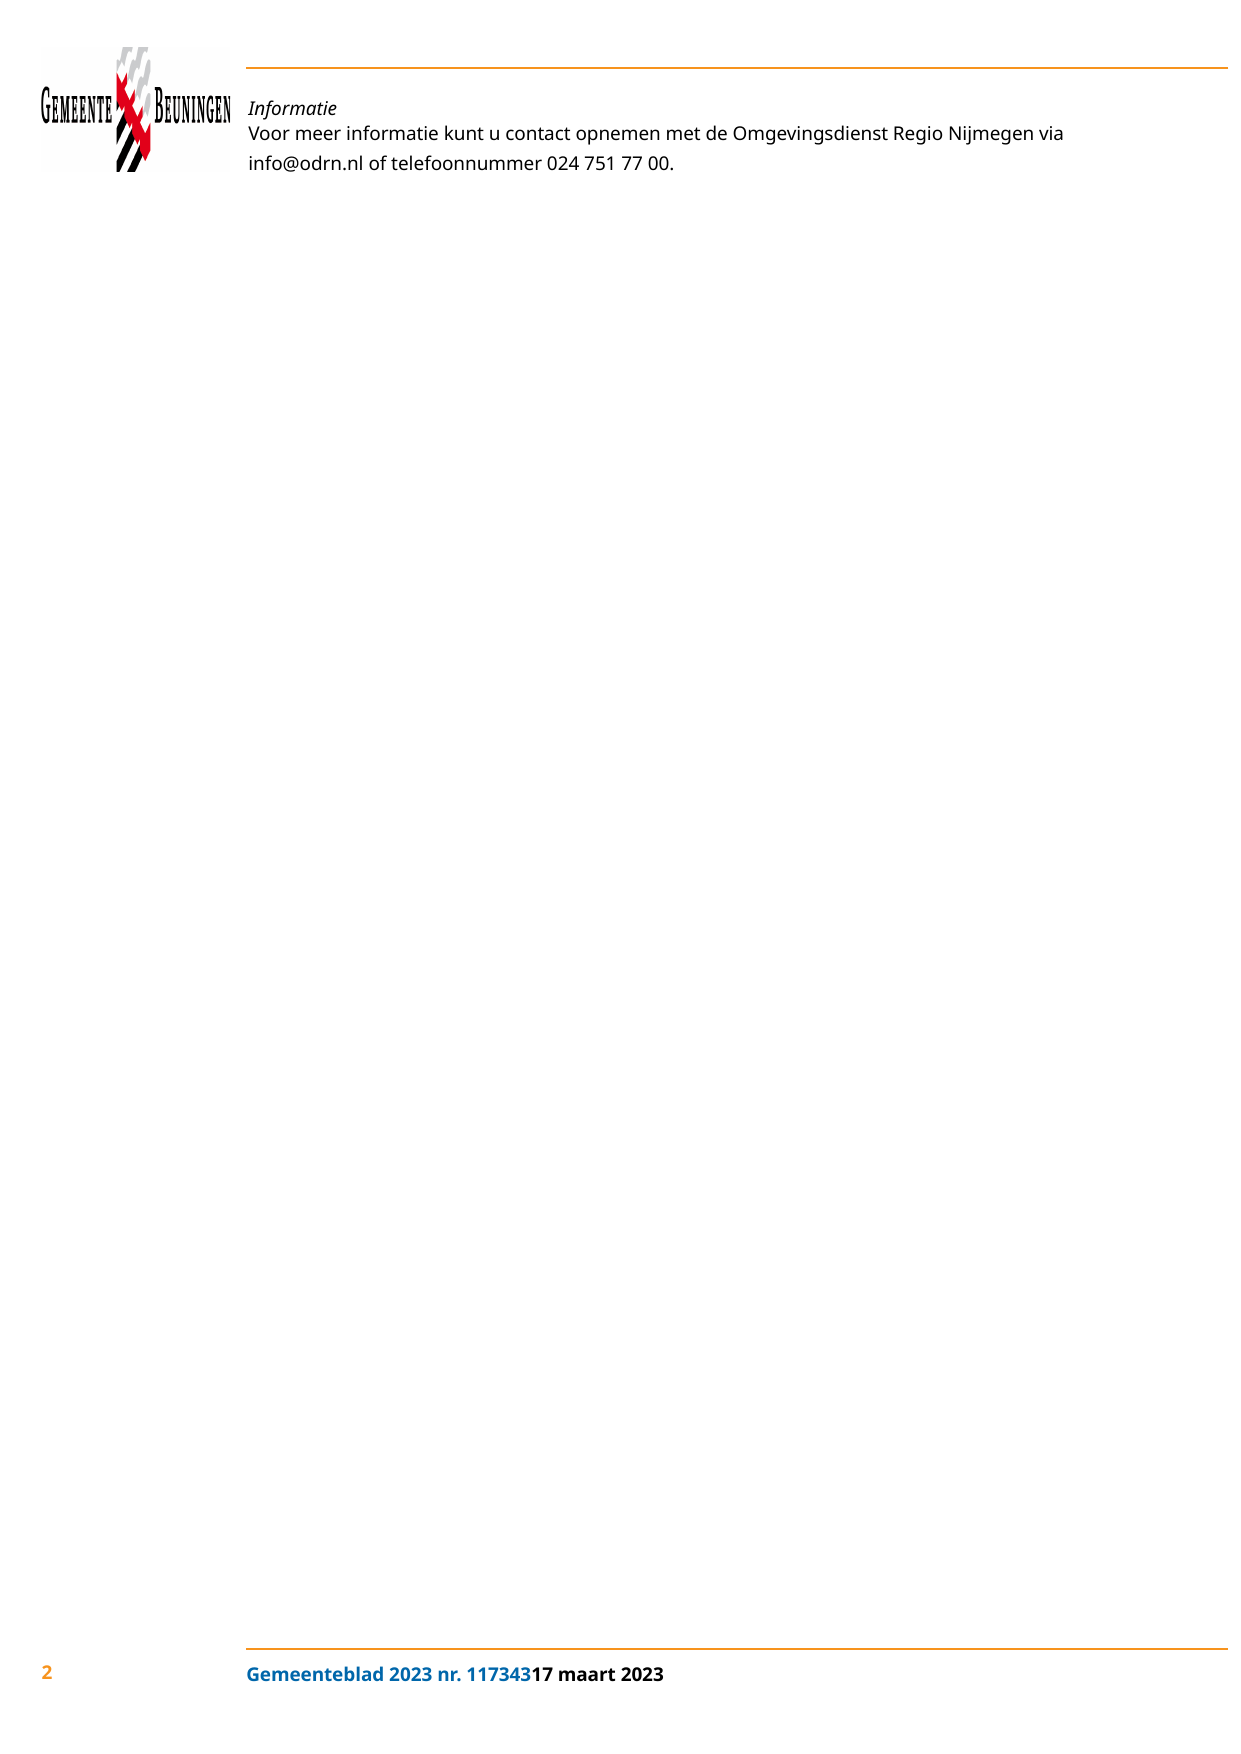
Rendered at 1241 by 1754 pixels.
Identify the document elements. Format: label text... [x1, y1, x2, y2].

text Informatie [248, 95, 1152, 121]
text Voor meer informatie kunt u contact opnemen met de Omgevingsdienst Regio Nijmegen via info@odrn.nl of telefoonnummer 024 751 77 00. [248, 121, 1152, 176]
picture [41, 47, 231, 172]
